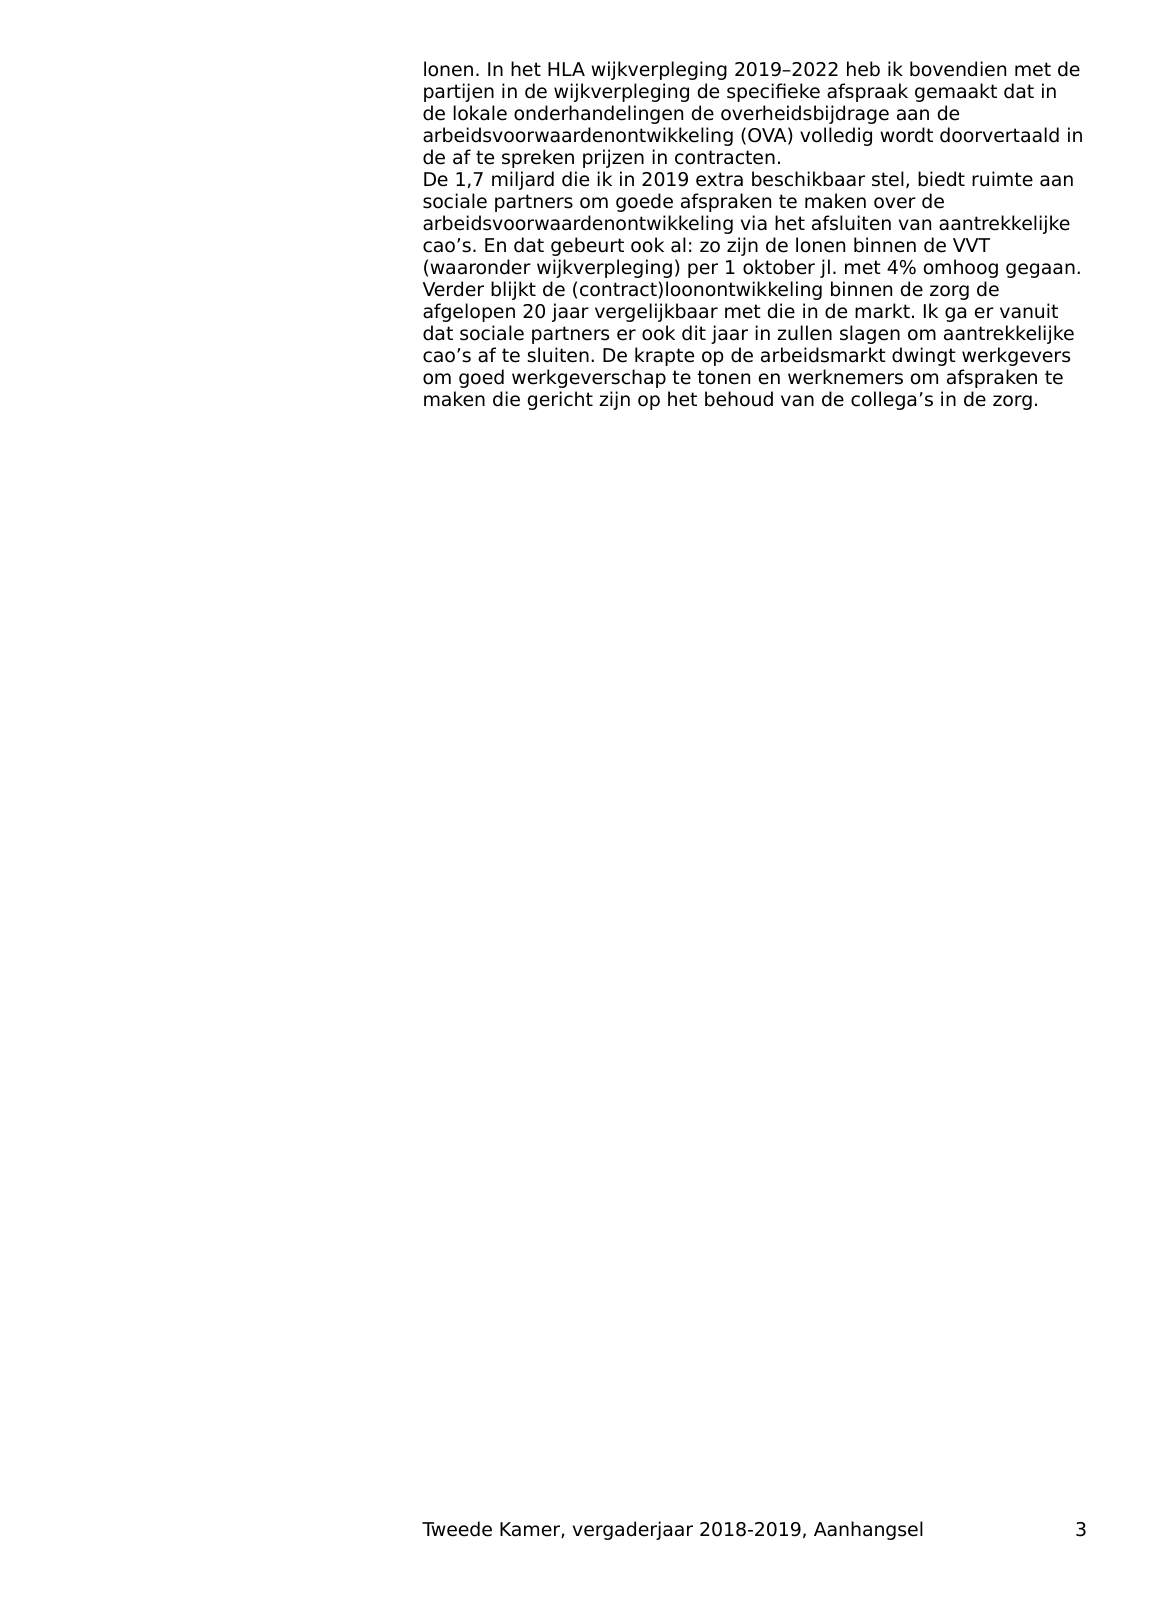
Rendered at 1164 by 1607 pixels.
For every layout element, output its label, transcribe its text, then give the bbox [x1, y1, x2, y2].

text De 1,7 miljard die ik in 2019 extra beschikbaar stel, biedt ruimte aan sociale partners om goede afspraken te maken over de arbeidsvoorwaardenontwikkeling via het afsluiten van aantrekkelijke cao’s. En dat gebeurt ook al: zo zijn de lonen binnen de VVT (waaronder wijkverpleging) per 1 oktober jl. met 4% omhoog gegaan. Verder blijkt de (contract)loonontwikkeling binnen de zorg de afgelopen 20 jaar vergelijkbaar met die in de markt. Ik ga er vanuit dat sociale partners er ook dit jaar in zullen slagen om aantrekkelijke cao’s af te sluiten. De krapte op de arbeidsmarkt dwingt werkgevers om goed werkgeverschap te tonen en werknemers om afspraken te maken die gericht zijn op het behoud van de collega’s in de zorg. [422, 169, 1087, 411]
text lonen. In het HLA wijkverpleging 2019–2022 heb ik bovendien met de partijen in de wijkverpleging de specifieke afspraak gemaakt dat in de lokale onderhandelingen de overheidsbijdrage aan de arbeidsvoorwaardenontwikkeling (OVA) volledig wordt doorvertaald in de af te spreken prijzen in contracten. [422, 59, 1087, 169]
